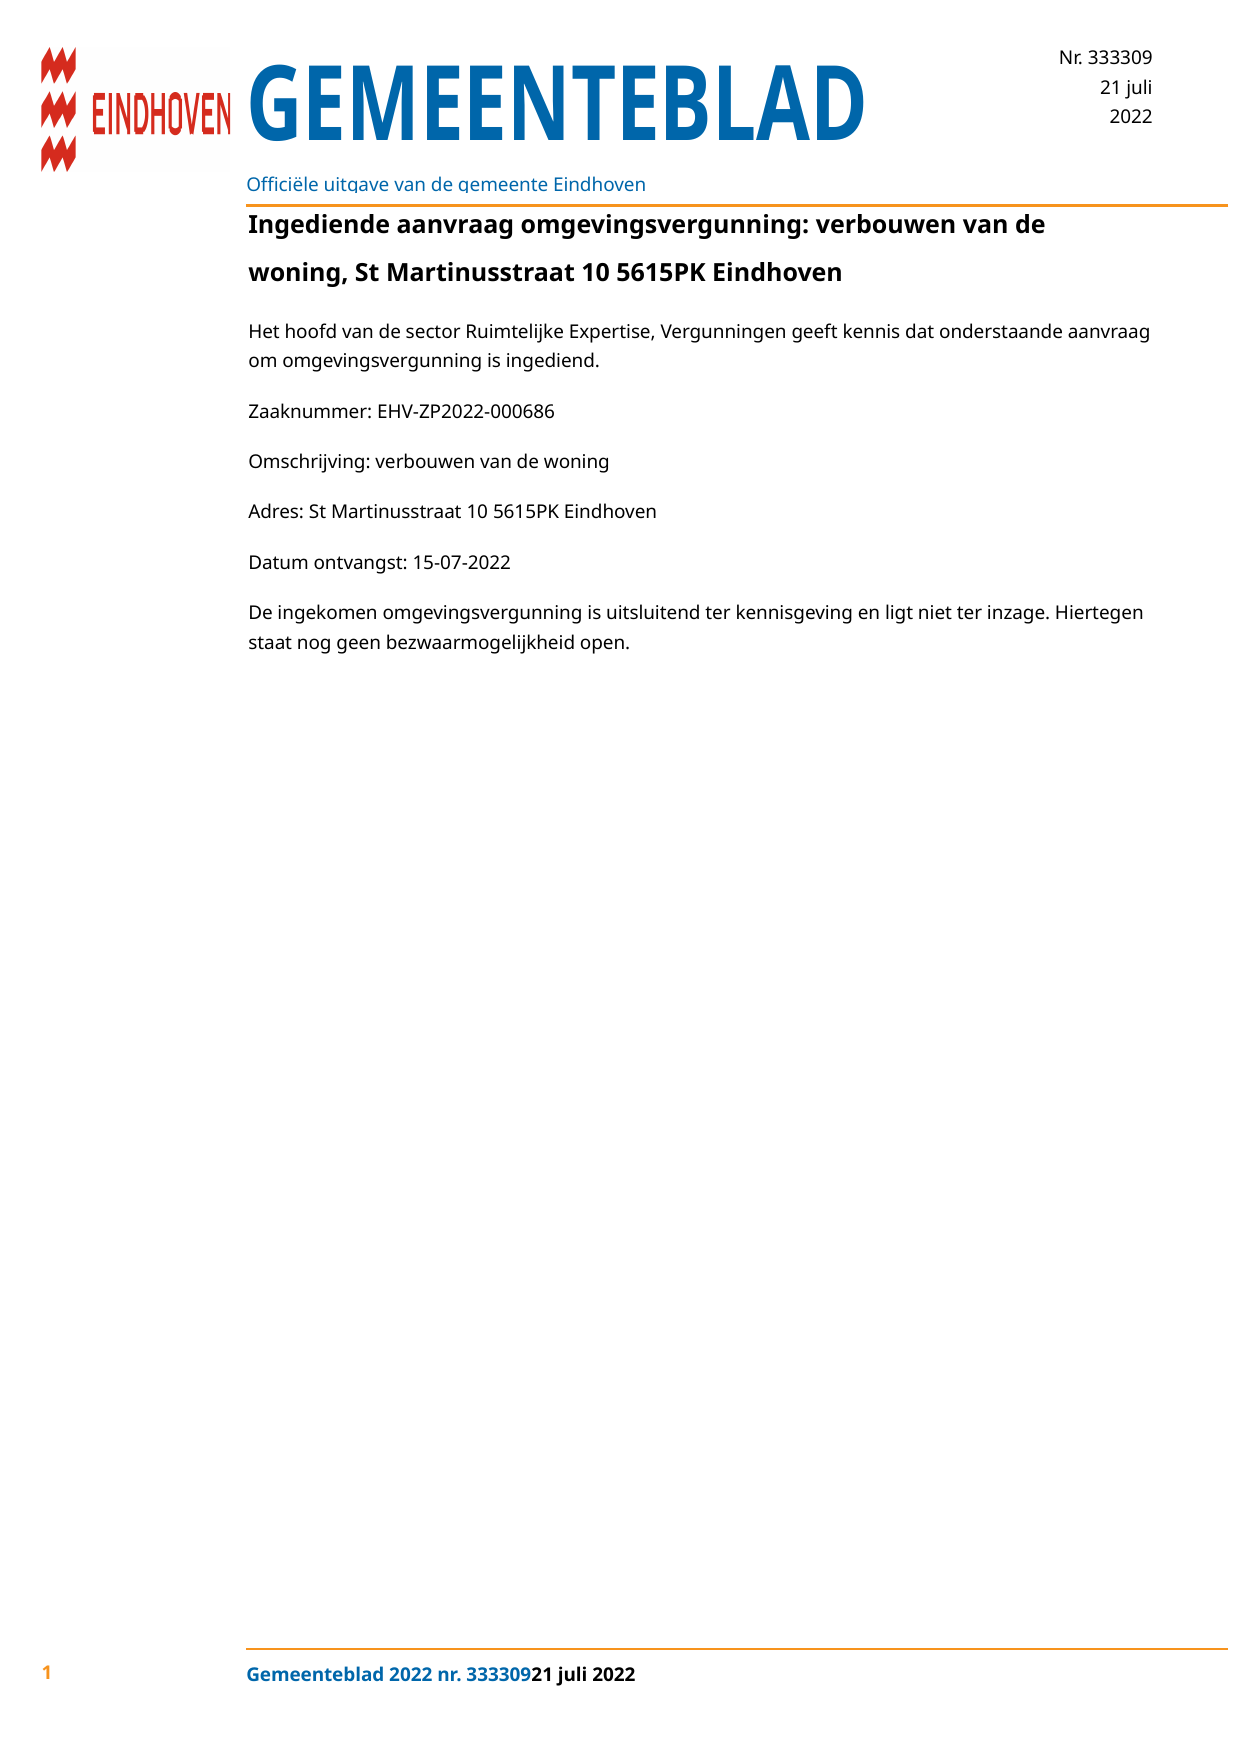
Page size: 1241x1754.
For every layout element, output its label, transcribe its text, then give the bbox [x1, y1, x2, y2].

text Het hoofd van de sector Ruimtelijke Expertise, Vergunningen geeft kennis dat onderstaande aanvraag om omgevingsvergunning is ingediend. [248, 318, 1152, 373]
text Omschrijving: verbouwen van de woning [248, 448, 1152, 474]
text Datum ontvangst: 15-07-2022 [248, 549, 1152, 575]
text Ingediende aanvraag omgevingsvergunning: verbouwen van de woning, St Martinusstraat 10 5615PK Eindhoven [248, 207, 1152, 288]
text Adres: St Martinusstraat 10 5615PK Eindhoven [248, 499, 1152, 524]
text Zaaknummer: EHV-ZP2022-000686 [248, 398, 1152, 424]
text De ingekomen omgevingsvergunning is uitsluitend ter kennisgeving en ligt niet ter inzage. Hiertegen staat nog geen bezwaarmogelijkheid open. [248, 599, 1152, 655]
picture [41, 47, 231, 172]
